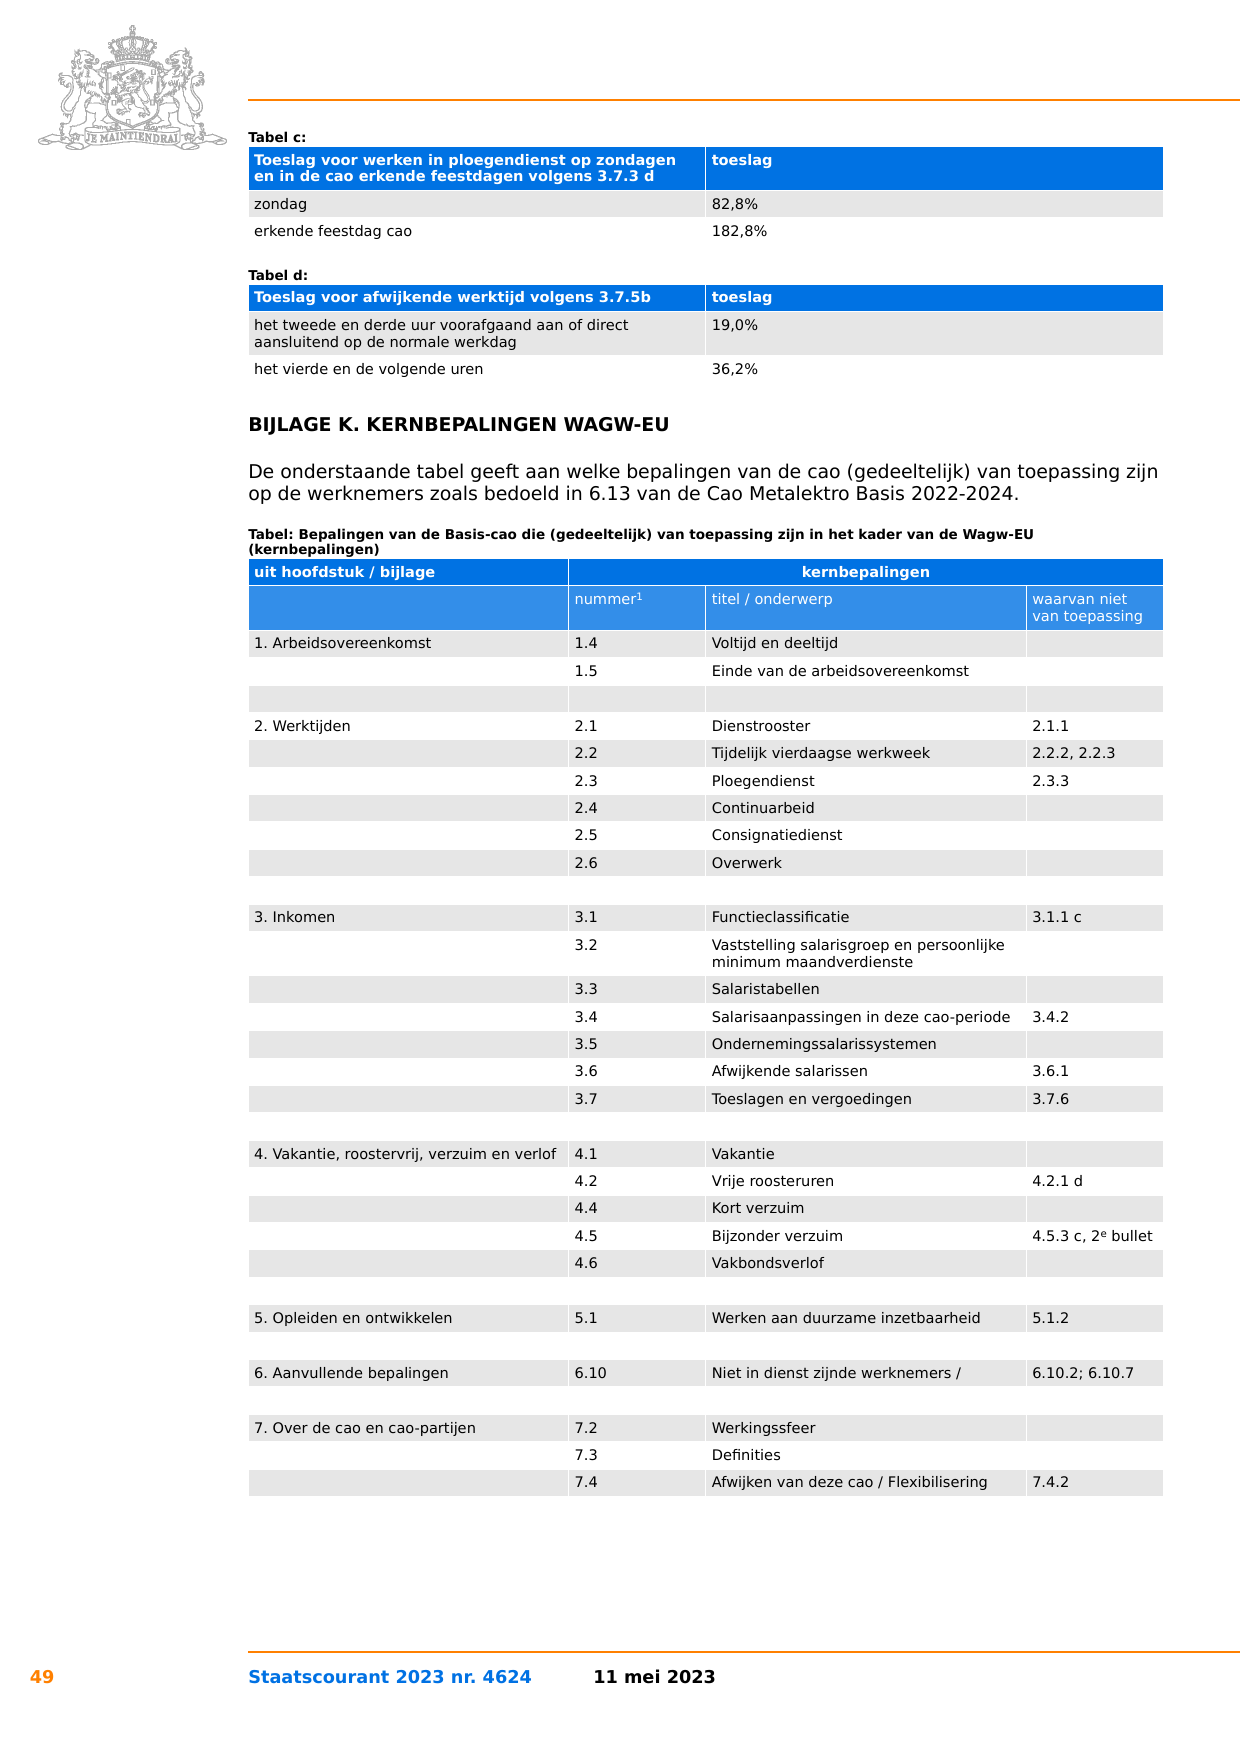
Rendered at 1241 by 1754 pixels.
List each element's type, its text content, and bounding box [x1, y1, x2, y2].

table_cell [249, 1031, 568, 1058]
table_cell 4.2 [569, 1168, 705, 1194]
table_cell [249, 1168, 568, 1194]
picture [38, 25, 227, 150]
table_cell [569, 686, 705, 712]
table_cell 6. Aanvullende bepalingen [249, 1360, 568, 1386]
table_cell [1027, 1196, 1163, 1222]
table_cell [569, 1114, 705, 1140]
table_cell [706, 1497, 1026, 1523]
table_cell [1027, 1141, 1163, 1167]
table_cell 3.1 [569, 905, 705, 931]
table_cell 7.3 [569, 1442, 705, 1468]
table_cell Salaristabellen [706, 976, 1026, 1003]
table_cell [249, 1388, 568, 1414]
table_cell 2. Werktijden [249, 713, 568, 739]
table_cell 4.5 [569, 1223, 705, 1249]
table_cell 4. Vakantie, roostervrij, verzuim en verlof [249, 1141, 568, 1167]
table_cell toeslag [706, 285, 1163, 311]
table_cell [1027, 1497, 1163, 1523]
table_cell 3. Inkomen [249, 905, 568, 931]
text De onderstaande tabel geeft aan welke bepalingen van de cao (gedeeltelijk) van toepassing zijn op de werknemers zoals bedoeld in 6.13 van de Cao Metalektro Basis 2022-2024. [248, 461, 1163, 504]
table_cell [569, 1388, 705, 1414]
table_cell Bijzonder verzuim [706, 1223, 1026, 1249]
table_cell [1027, 1388, 1163, 1414]
table_cell [706, 1114, 1026, 1140]
table_cell [1027, 850, 1163, 876]
table_cell Salarisaanpassingen in deze cao-periode [706, 1004, 1026, 1030]
table_cell [1027, 932, 1163, 975]
subtitle BIJLAGE K. KERNBEPALINGEN WAGW-EU [248, 414, 1163, 436]
table_cell [1027, 1278, 1163, 1304]
table_cell 4.5.3 c, 2e bullet [1027, 1223, 1163, 1249]
table_cell 2.6 [569, 850, 705, 876]
table_cell [569, 1497, 705, 1523]
table_cell [249, 1442, 568, 1468]
table_cell [706, 1388, 1026, 1414]
table_cell [249, 877, 568, 904]
table_cell [249, 1114, 568, 1140]
table_cell [249, 1470, 568, 1496]
table_cell [249, 1086, 568, 1112]
table_cell Werken aan duurzame inzetbaarheid [706, 1305, 1026, 1332]
table_cell uit hoofdstuk / bijlage [249, 559, 568, 585]
table_cell [249, 1223, 568, 1249]
table_cell Consignatiedienst [706, 823, 1026, 849]
table_cell Ondernemingssalarissystemen [706, 1031, 1026, 1058]
table_cell 2.2.2, 2.2.3 [1027, 740, 1163, 767]
table_cell Toeslag voor werken in ploegendienst op zondagen en in de cao erkende feestdagen volgens 3.7.3 d [249, 147, 705, 190]
table_cell kernbepalingen [569, 559, 1163, 585]
table_cell 3.6 [569, 1059, 705, 1085]
table_cell [1027, 658, 1163, 684]
table_cell 3.4.2 [1027, 1004, 1163, 1030]
table_cell [1027, 823, 1163, 849]
table_cell [249, 1333, 568, 1359]
table_cell [706, 1278, 1026, 1304]
table_cell [1027, 795, 1163, 821]
table_cell [1027, 631, 1163, 657]
table_cell 3.2 [569, 932, 705, 975]
table_cell 4.6 [569, 1250, 705, 1277]
table_cell 2.3.3 [1027, 768, 1163, 794]
table_header Tabel d: [248, 268, 1163, 283]
table_cell waarvan niet van toepassing [1027, 586, 1163, 630]
table_cell erkende feestdag cao [249, 219, 705, 245]
table_cell Tijdelijk vierdaagse werkweek [706, 740, 1026, 767]
table_cell [249, 1196, 568, 1222]
table_cell 3.5 [569, 1031, 705, 1058]
table_cell 5.1 [569, 1305, 705, 1332]
table_cell [1027, 1114, 1163, 1140]
table_cell Kort verzuim [706, 1196, 1026, 1222]
table_cell 5. Opleiden en ontwikkelen [249, 1305, 568, 1332]
table_cell [1027, 877, 1163, 904]
table_cell 3.1.1 c [1027, 905, 1163, 931]
table_cell [249, 1004, 568, 1030]
table_cell [249, 795, 568, 821]
table_cell Voltijd en deeltijd [706, 631, 1026, 657]
table_cell nummer1 [569, 586, 705, 630]
table_cell Afwijken van deze cao / Flexibilisering [706, 1470, 1026, 1496]
table_cell [706, 686, 1026, 712]
table_cell Afwijkende salarissen [706, 1059, 1026, 1085]
table_cell Werkingssfeer [706, 1415, 1026, 1441]
table_cell 1.4 [569, 631, 705, 657]
table_cell 4.1 [569, 1141, 705, 1167]
table_cell zondag [249, 191, 705, 217]
table_cell 7.4 [569, 1470, 705, 1496]
table_cell [249, 1059, 568, 1085]
table_cell 2.5 [569, 823, 705, 849]
table_cell Vakantie [706, 1141, 1026, 1167]
table_cell [249, 823, 568, 849]
table_cell 19,0% [706, 312, 1163, 355]
table_cell 2.1 [569, 713, 705, 739]
table_cell 2.4 [569, 795, 705, 821]
table_cell [249, 1278, 568, 1304]
table_cell 7.4.2 [1027, 1470, 1163, 1496]
table_header Tabel c: [248, 130, 1163, 146]
table_cell [569, 877, 705, 904]
table_cell 5.1.2 [1027, 1305, 1163, 1332]
table_cell [249, 658, 568, 684]
table_cell 7. Over de cao en cao-partijen [249, 1415, 568, 1441]
table_header Tabel: Bepalingen van de Basis-cao die (gedeeltelijk) van toepassing zijn in het kader van de Wagw-EU (kernbepalingen) [248, 526, 1163, 558]
table_cell [1027, 1442, 1163, 1468]
table_cell [1027, 1415, 1163, 1441]
table_cell 2.1.1 [1027, 713, 1163, 739]
table_cell 36,2% [706, 356, 1163, 383]
table_cell 3.7 [569, 1086, 705, 1112]
table_cell 4.2.1 d [1027, 1168, 1163, 1194]
table_cell Einde van de arbeidsovereenkomst [706, 658, 1026, 684]
table_cell 3.3 [569, 976, 705, 1003]
table_cell [706, 877, 1026, 904]
table_cell 1. Arbeidsovereenkomst [249, 631, 568, 657]
table_cell 4.4 [569, 1196, 705, 1222]
table_cell toeslag [706, 147, 1163, 190]
table_cell [1027, 1031, 1163, 1058]
table_cell Functieclassificatie [706, 905, 1026, 931]
table_cell het vierde en de volgende uren [249, 356, 705, 383]
table_cell [1027, 1333, 1163, 1359]
table_cell Vaststelling salarisgroep en persoonlijke minimum maandverdienste [706, 932, 1026, 975]
table_cell 1.5 [569, 658, 705, 684]
table_cell Vrije roosteruren [706, 1168, 1026, 1194]
table_cell titel / onderwerp [706, 586, 1026, 630]
table_cell Dienstrooster [706, 713, 1026, 739]
table_cell [569, 1278, 705, 1304]
table_cell 7.2 [569, 1415, 705, 1441]
table_cell 3.6.1 [1027, 1059, 1163, 1085]
table_cell het tweede en derde uur voorafgaand aan of direct aansluitend op de normale werkdag [249, 312, 705, 355]
table_cell [1027, 686, 1163, 712]
table_cell Niet in dienst zijnde werknemers / [706, 1360, 1026, 1386]
table_cell 2.3 [569, 768, 705, 794]
table_cell Definities [706, 1442, 1026, 1468]
table_cell Ploegendienst [706, 768, 1026, 794]
table_cell Toeslag voor afwijkende werktijd volgens 3.7.5b [249, 285, 705, 311]
table_cell [249, 686, 568, 712]
table_cell [249, 850, 568, 876]
table_cell [249, 932, 568, 975]
table_cell [249, 586, 568, 630]
table_cell [249, 768, 568, 794]
table_cell Overwerk [706, 850, 1026, 876]
table_cell [569, 1333, 705, 1359]
table_cell 3.4 [569, 1004, 705, 1030]
table_cell 3.7.6 [1027, 1086, 1163, 1112]
table_cell 82,8% [706, 191, 1163, 217]
table_cell [249, 1497, 568, 1523]
table_cell 182,8% [706, 219, 1163, 245]
table_cell [249, 740, 568, 767]
table_cell [706, 1333, 1026, 1359]
table_cell [1027, 1250, 1163, 1277]
table_cell 6.10 [569, 1360, 705, 1386]
table_cell [1027, 976, 1163, 1003]
table_cell 2.2 [569, 740, 705, 767]
table_cell Vakbondsverlof [706, 1250, 1026, 1277]
table_cell Continuarbeid [706, 795, 1026, 821]
table_cell 6.10.2; 6.10.7 [1027, 1360, 1163, 1386]
table_cell [249, 976, 568, 1003]
table_cell Toeslagen en vergoedingen [706, 1086, 1026, 1112]
table_cell [249, 1250, 568, 1277]
